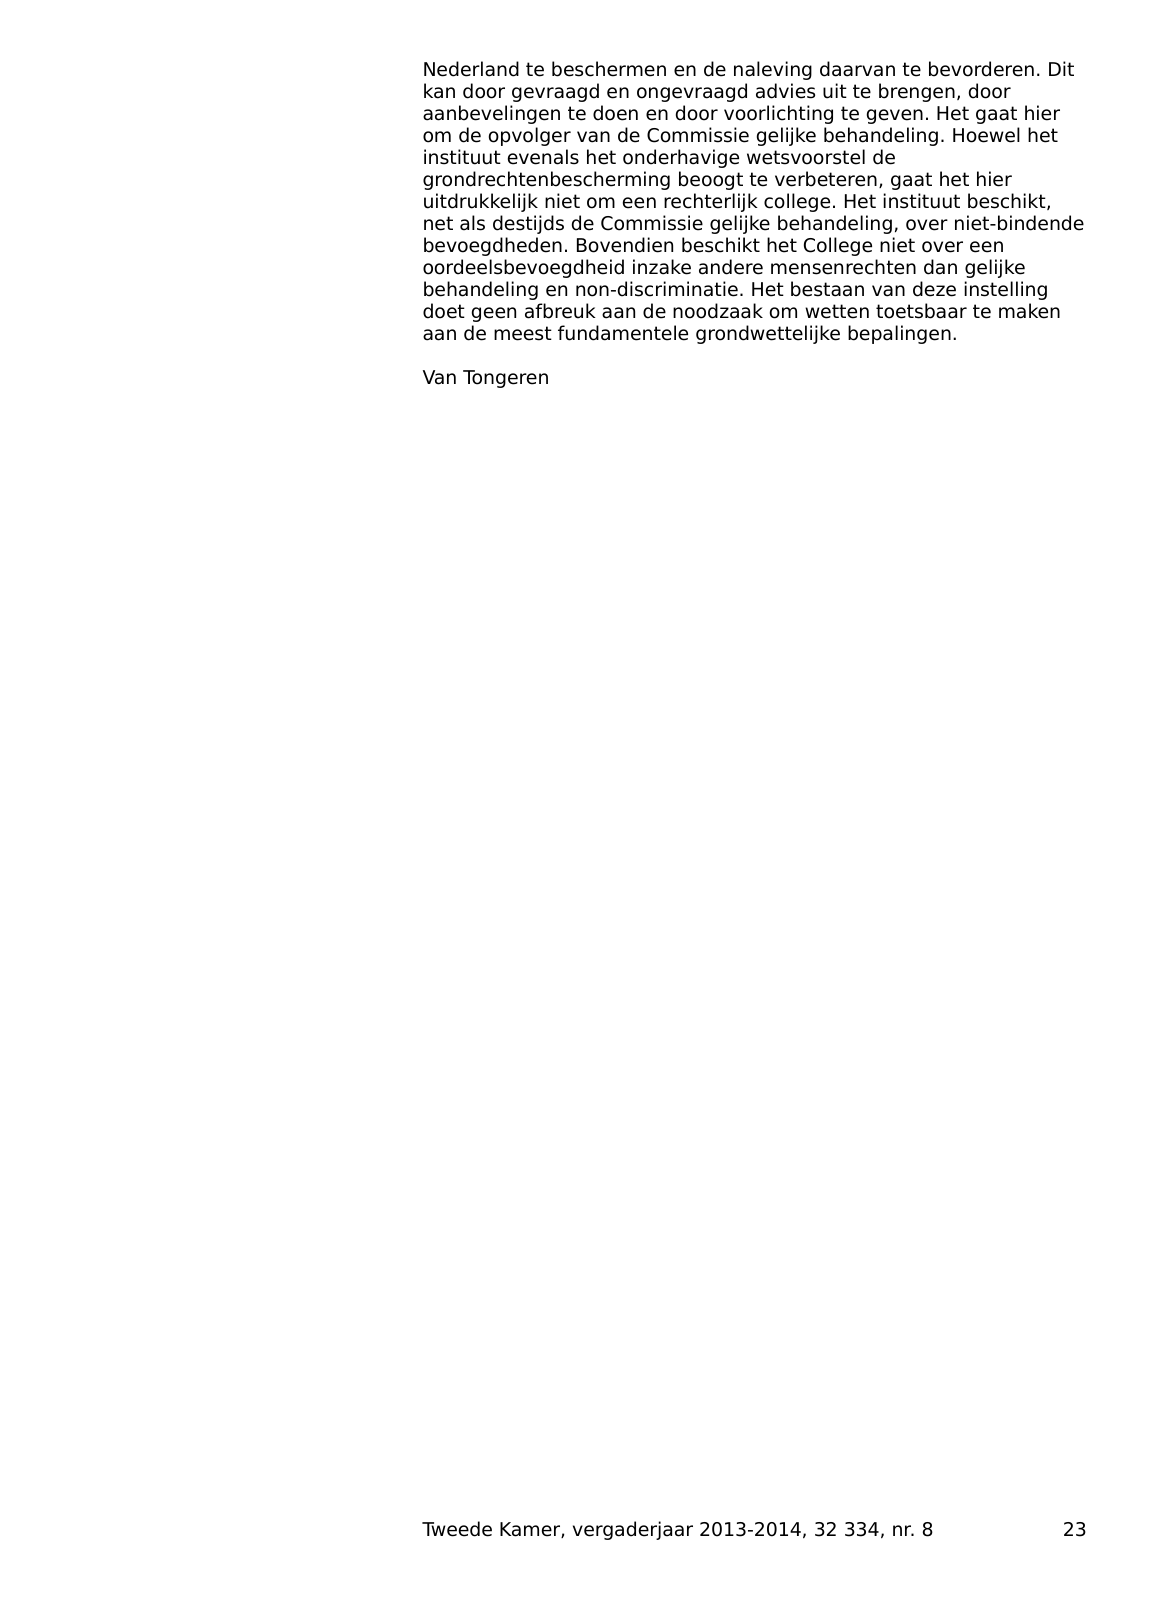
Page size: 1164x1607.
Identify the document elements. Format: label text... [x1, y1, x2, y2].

text Nederland te beschermen en de naleving daarvan te bevorderen. Dit kan door gevraagd en ongevraagd advies uit te brengen, door aanbevelingen te doen en door voorlichting te geven. Het gaat hier om de opvolger van de Commissie gelijke behandeling. Hoewel het instituut evenals het onderhavige wetsvoorstel de grondrechtenbescherming beoogt te verbeteren, gaat het hier uitdrukkelijk niet om een rechterlijk college. Het instituut beschikt, net als destijds de Commissie gelijke behandeling, over niet-bindende bevoegdheden. Bovendien beschikt het College niet over een oordeelsbevoegdheid inzake andere mensenrechten dan gelijke behandeling en non-discriminatie. Het bestaan van deze instelling doet geen afbreuk aan de noodzaak om wetten toetsbaar te maken aan de meest fundamentele grondwettelijke bepalingen. [422, 59, 1087, 345]
text Van Tongeren [422, 367, 1087, 389]
